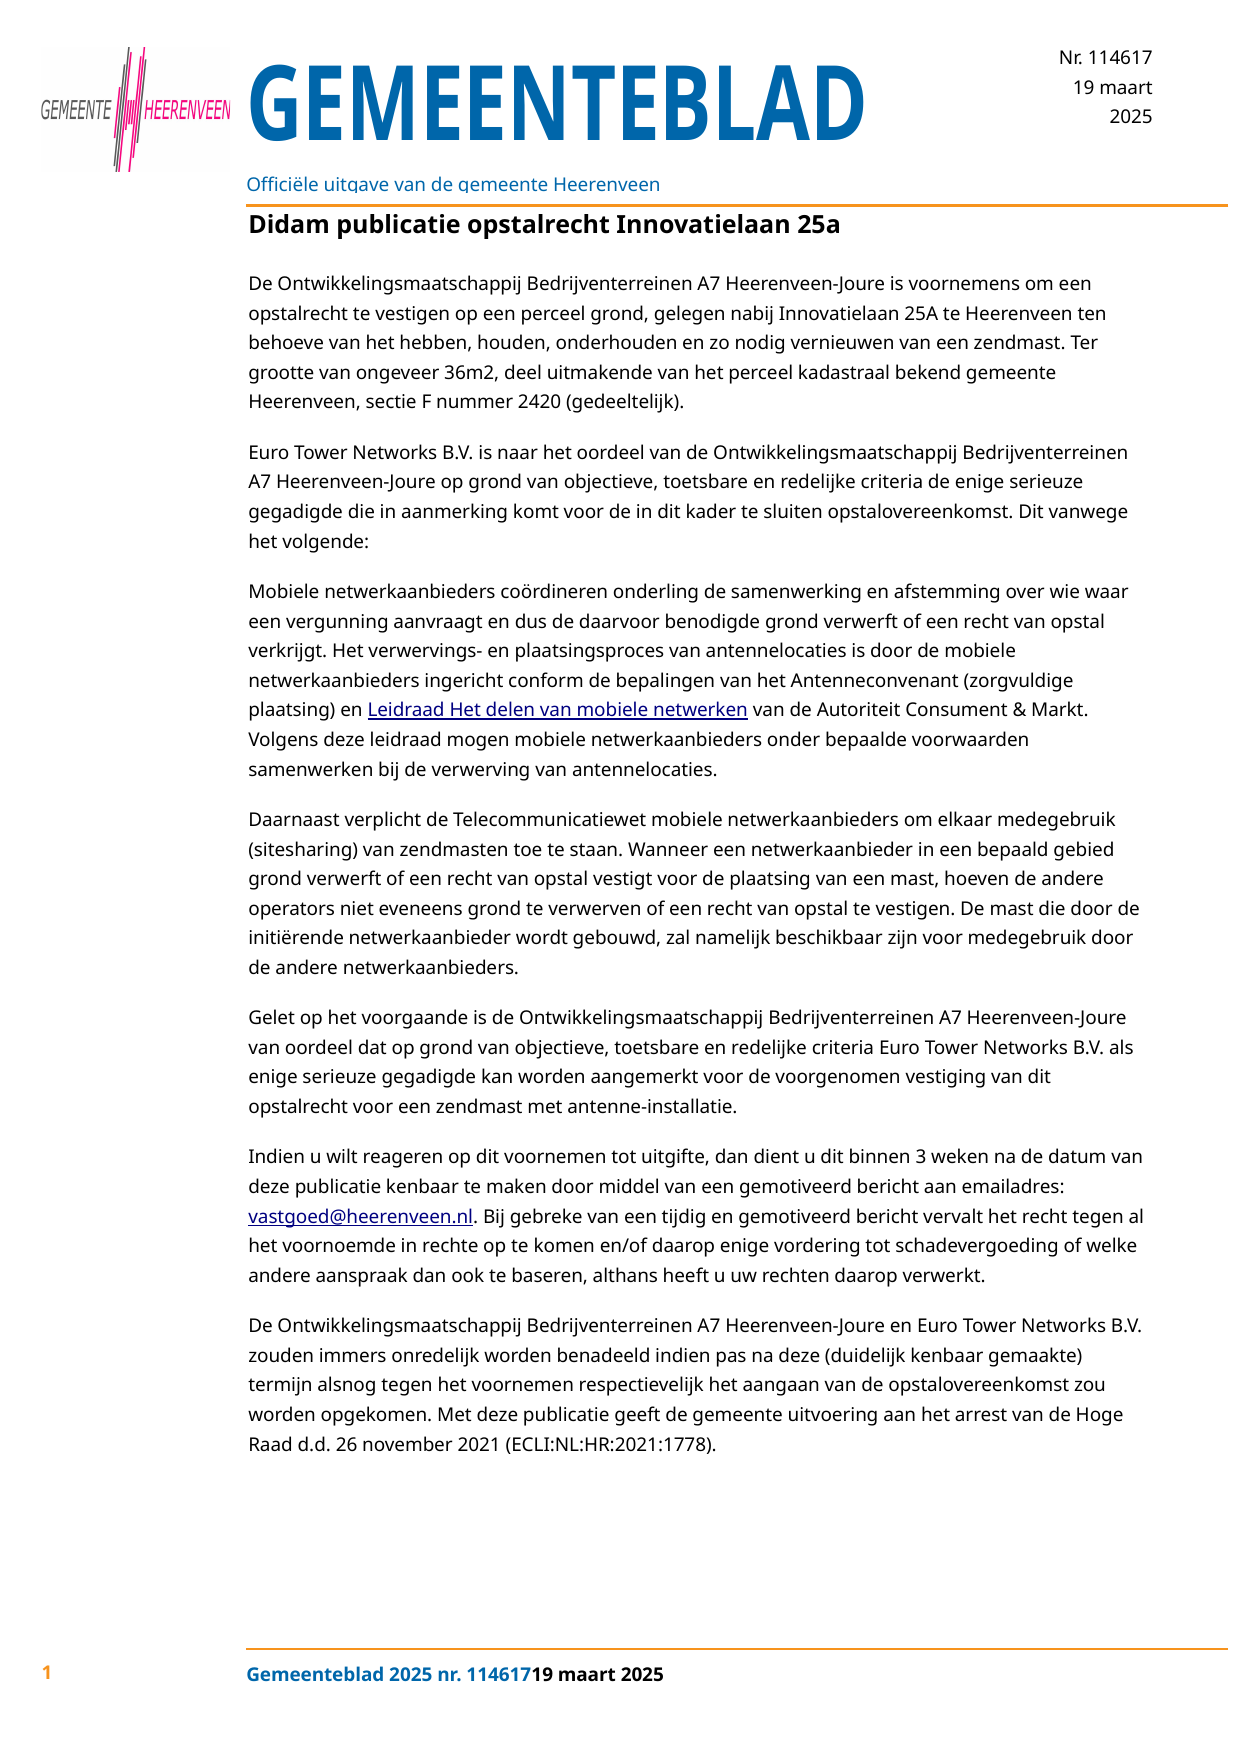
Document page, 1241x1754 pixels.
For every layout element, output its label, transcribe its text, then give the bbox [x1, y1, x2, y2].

picture [41, 47, 231, 172]
text De Ontwikkelingsmaatschappij Bedrijventerreinen A7 Heerenveen-Joure en Euro Tower Networks B.V. zouden immers onredelijk worden benadeeld indien pas na deze (duidelijk kenbaar gemaakte) termijn alsnog tegen het voornemen respectievelijk het aangaan van de opstalovereenkomst zou worden opgekomen. Met deze publicatie geeft de gemeente uitvoering aan het arrest van de Hoge Raad d.d. 26 november 2021 (ECLI:NL:HR:2021:1778). [248, 1312, 1152, 1456]
text Euro Tower Networks B.V. is naar het oordeel van de Ontwikkelingsmaatschappij Bedrijventerreinen A7 Heerenveen-Joure op grond van objectieve, toetsbare en redelijke criteria de enige serieuze gegadigde die in aanmerking komt voor de in dit kader te sluiten opstalovereenkomst. Dit vanwege het volgende: [248, 439, 1152, 553]
text Gelet op het voorgaande is de Ontwikkelingsmaatschappij Bedrijventerreinen A7 Heerenveen-Joure van oordeel dat op grond van objectieve, toetsbare en redelijke criteria Euro Tower Networks B.V. als enige serieuze gegadigde kan worden aangemerkt voor de voorgenomen vestiging van dit opstalrecht voor een zendmast met antenne-installatie. [248, 1004, 1152, 1119]
text Indien u wilt reageren op dit voornemen tot uitgifte, dan dient u dit binnen 3 weken na de datum van deze publicatie kenbaar te maken door middel van een gemotiveerd bericht aan emailadres: vastgoed@heerenveen.nl. Bij gebreke van een tijdig en gemotiveerd bericht vervalt het recht tegen al het voornoemde in rechte op te komen en/of daarop enige vordering tot schadevergoeding of welke andere aanspraak dan ook te baseren, althans heeft u uw rechten daarop verwerkt. [248, 1144, 1152, 1288]
text De Ontwikkelingsmaatschappij Bedrijventerreinen A7 Heerenveen-Joure is voornemens om een opstalrecht te vestigen op een perceel grond, gelegen nabij Innovatielaan 25A te Heerenveen ten behoeve van het hebben, houden, onderhouden en zo nodig vernieuwen van een zendmast. Ter grootte van ongeveer 36m2, deel uitmakende van het perceel kadastraal bekend gemeente Heerenveen, sectie F nummer 2420 (gedeeltelijk). [248, 270, 1152, 414]
text Mobiele netwerkaanbieders coördineren onderling de samenwerking en afstemming over wie waar een vergunning aanvraagt en dus de daarvoor benodigde grond verwerft of een recht van opstal verkrijgt. Het verwervings- en plaatsingsproces van antennelocaties is door de mobiele netwerkaanbieders ingericht conform de bepalingen van het Antenneconvenant (zorgvuldige plaatsing) en Leidraad Het delen van mobiele netwerken van de Autoriteit Consument & Markt. Volgens deze leidraad mogen mobiele netwerkaanbieders onder bepaalde voorwaarden samenwerken bij de verwerving van antennelocaties. [248, 578, 1152, 781]
text Daarnaast verplicht de Telecommunicatiewet mobiele netwerkaanbieders om elkaar medegebruik (sitesharing) van zendmasten toe te staan. Wanneer een netwerkaanbieder in een bepaald gebied grond verwerft of een recht van opstal vestigt voor de plaatsing van een mast, hoeven de andere operators niet eveneens grond te verwerven of een recht van opstal te vestigen. De mast die door de initiërende netwerkaanbieder wordt gebouwd, zal namelijk beschikbaar zijn voor medegebruik door de andere netwerkaanbieders. [248, 806, 1152, 980]
text Didam publicatie opstalrecht Innovatielaan 25a [248, 207, 1152, 241]
